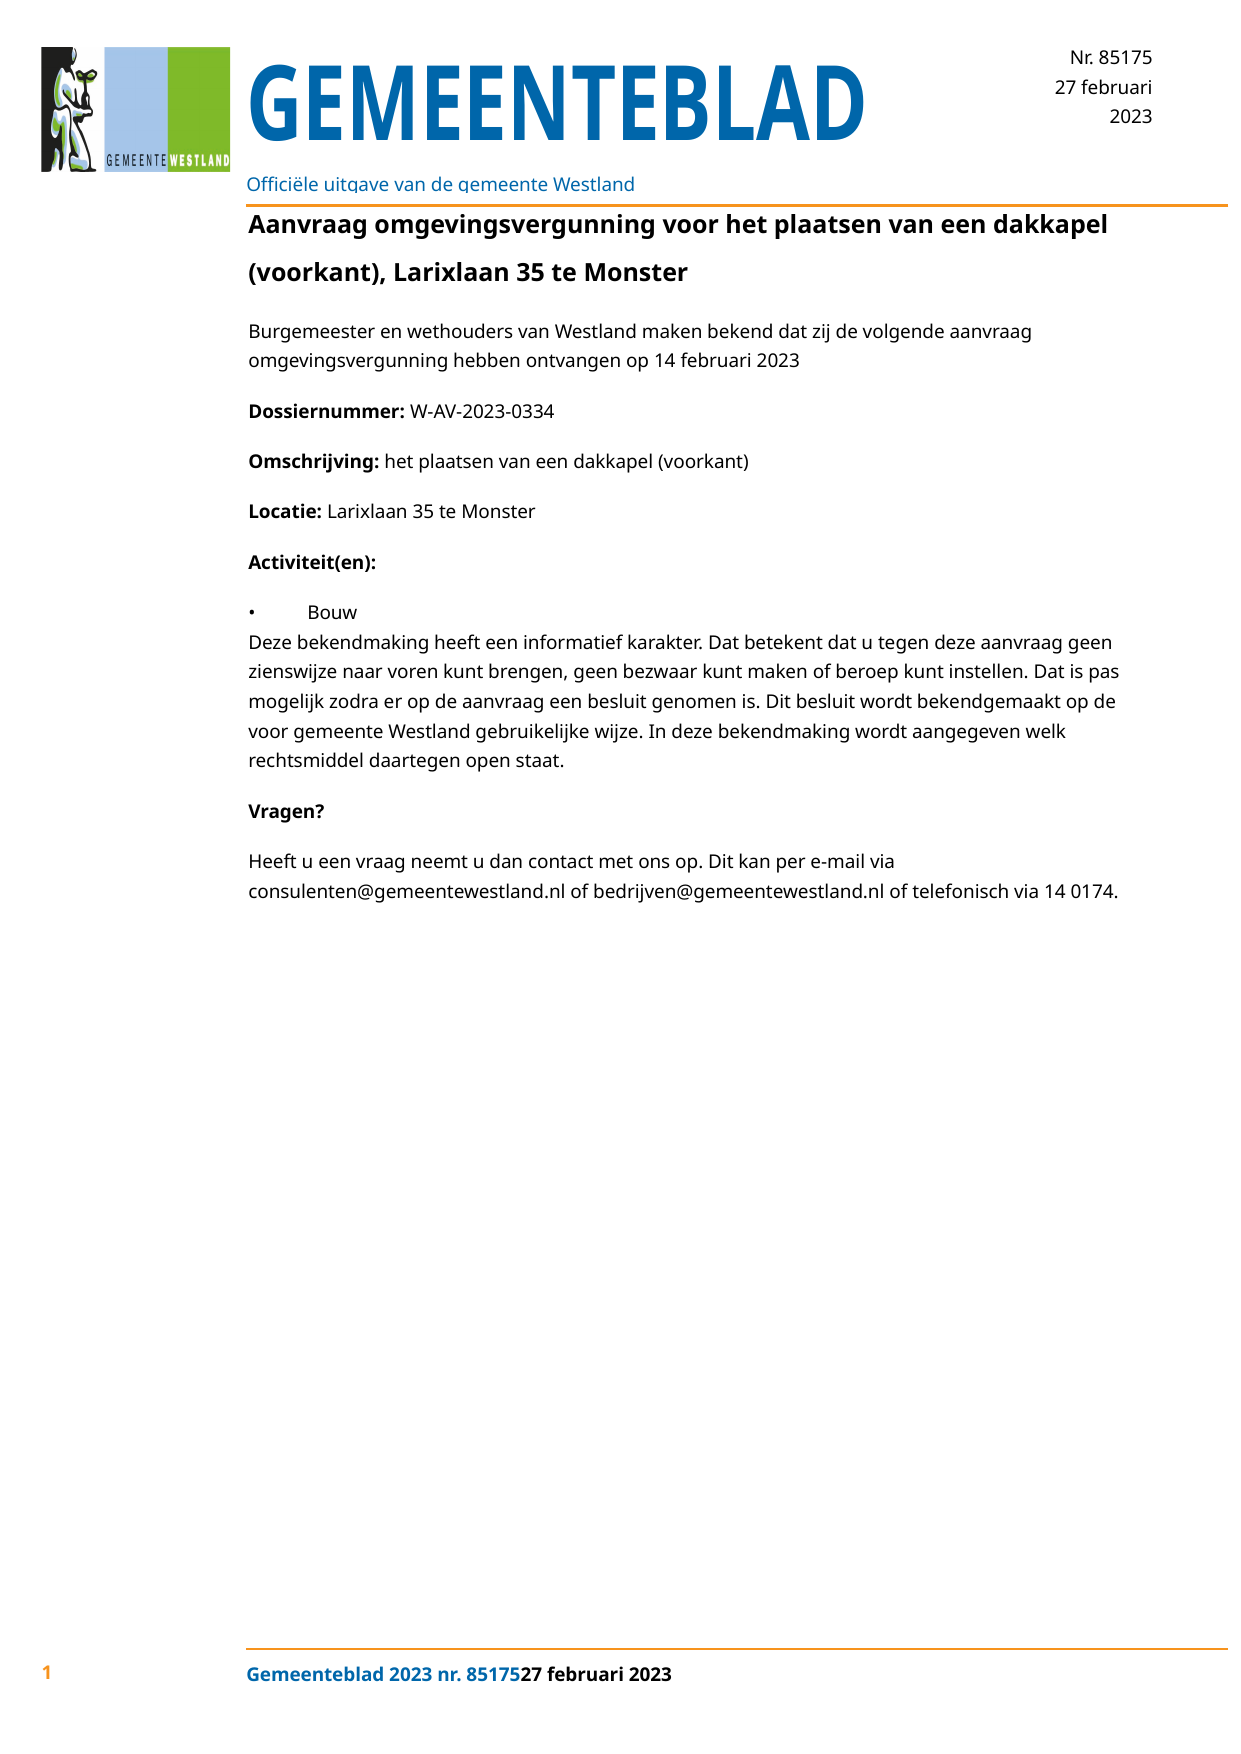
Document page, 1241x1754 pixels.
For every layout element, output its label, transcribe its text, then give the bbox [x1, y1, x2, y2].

picture [41, 47, 231, 172]
text Vragen? [248, 798, 1152, 824]
text Aanvraag omgevingsvergunning voor het plaatsen van een dakkapel (voorkant), Larixlaan 35 te Monster [248, 207, 1152, 288]
text Omschrijving: het plaatsen van een dakkapel (voorkant) [248, 448, 1152, 474]
text Dossiernummer: W-AV-2023-0334 [248, 398, 1152, 424]
text Heeft u een vraag neemt u dan contact met ons op. Dit kan per e-mail via consulenten@gemeentewestland.nl of bedrijven@gemeentewestland.nl of telefonisch via 14 0174. [248, 848, 1152, 904]
text Burgemeester en wethouders van Westland maken bekend dat zij de volgende aanvraag omgevingsvergunning hebben ontvangen op 14 februari 2023 [248, 318, 1152, 373]
text Deze bekendmaking heeft een informatief karakter. Dat betekent dat u tegen deze aanvraag geen zienswijze naar voren kunt brengen, geen bezwaar kunt maken of beroep kunt instellen. Dat is pas mogelijk zodra er op de aanvraag een besluit genomen is. Dit besluit wordt bekendgemaakt op de voor gemeente Westland gebruikelijke wijze. In deze bekendmaking wordt aangegeven welk rechtsmiddel daartegen open staat. [248, 629, 1152, 773]
list Bouw [248, 599, 1152, 625]
text Activiteit(en): [248, 549, 1152, 575]
text Locatie: Larixlaan 35 te Monster [248, 499, 1152, 524]
